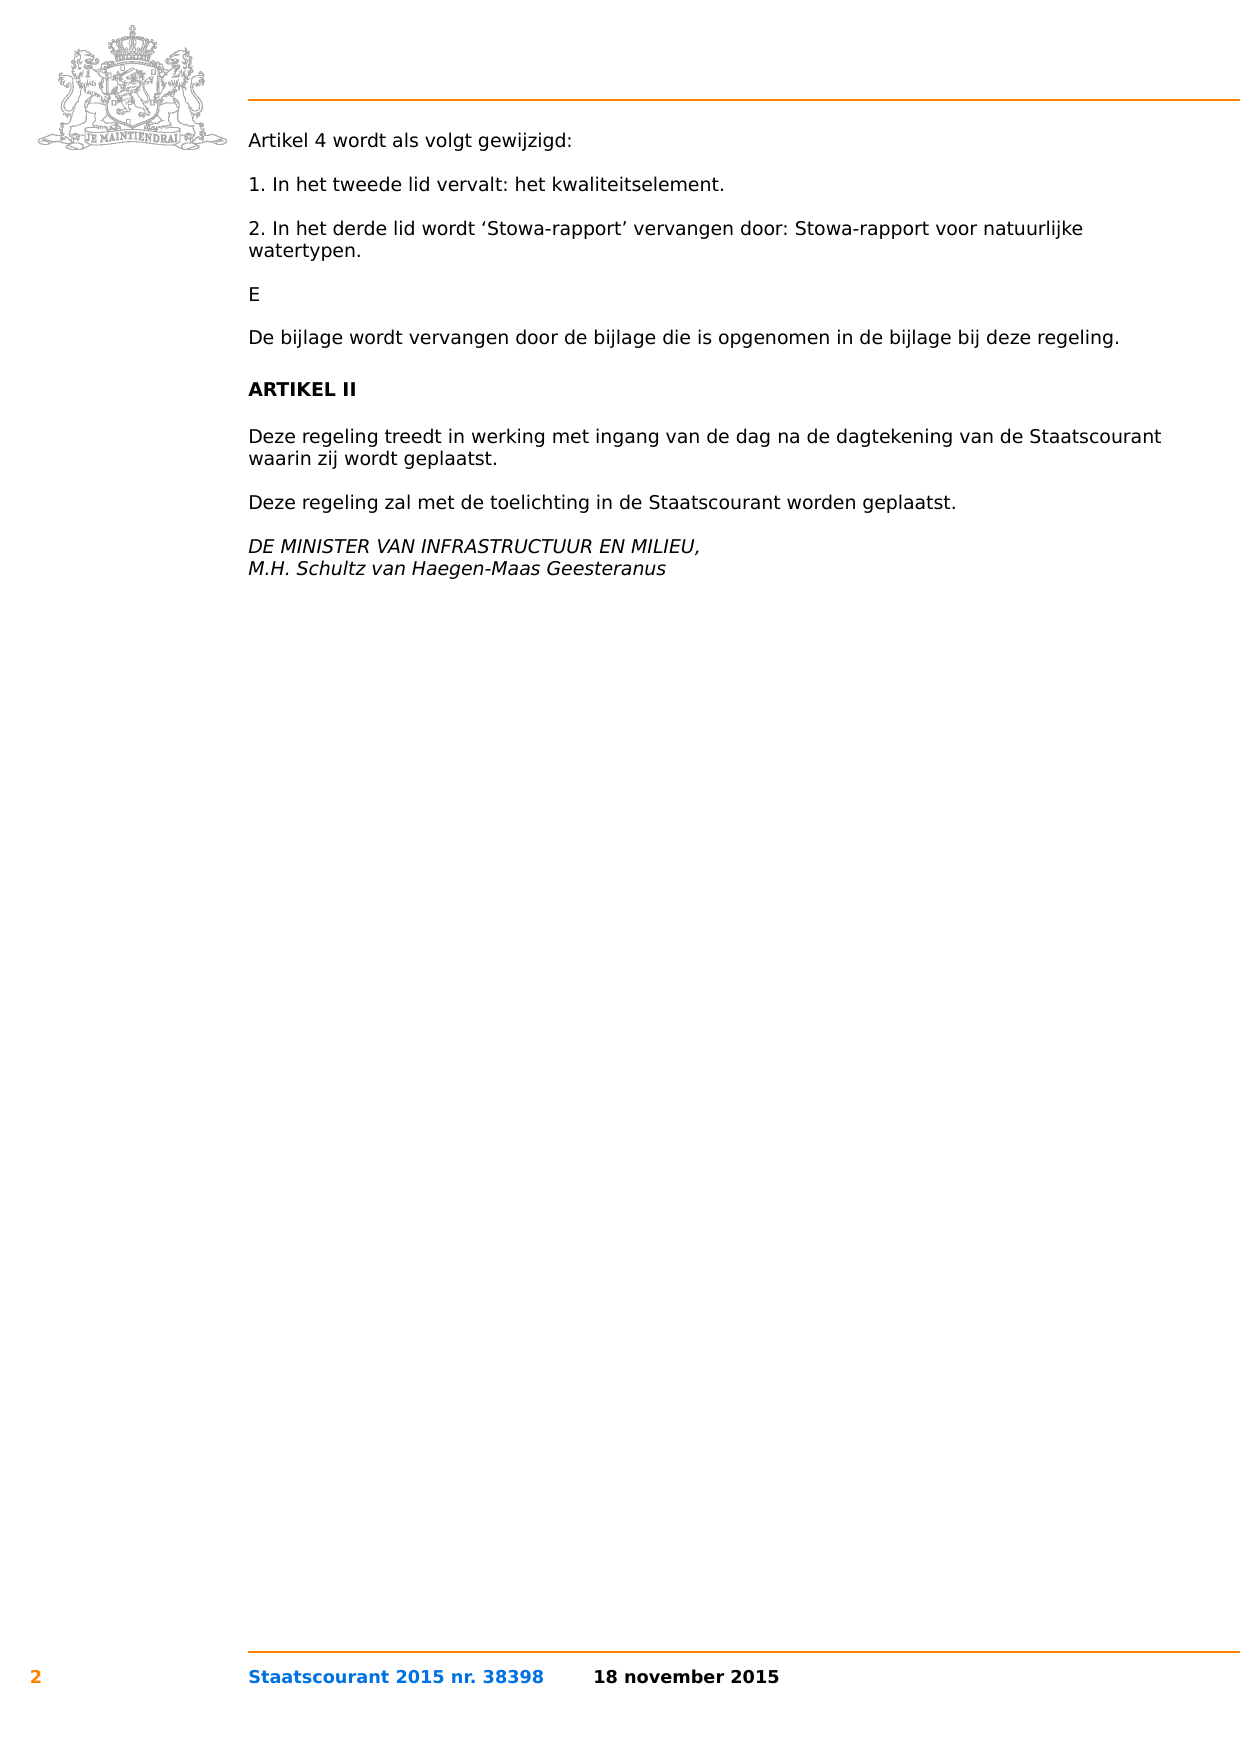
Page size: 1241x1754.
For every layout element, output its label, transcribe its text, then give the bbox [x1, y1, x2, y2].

text Artikel 4 wordt als volgt gewijzigd: [248, 130, 1163, 152]
text De bijlage wordt vervangen door de bijlage die is opgenomen in de bijlage bij deze regeling. [248, 327, 1163, 349]
text E [248, 283, 1163, 305]
text Deze regeling treedt in werking met ingang van de dag na de dagtekening van de Staatscourant waarin zij wordt geplaatst. [248, 426, 1163, 470]
subtitle ARTIKEL II [248, 379, 1163, 401]
text 2. In het derde lid wordt ‘Stowa-rapport’ vervangen door: Stowa-rapport voor natuurlijke watertypen. [248, 218, 1163, 262]
picture [38, 25, 227, 150]
text DE MINISTER VAN INFRASTRUCTUUR EN MILIEU, M.H. Schultz van Haegen-Maas Geesteranus [248, 536, 1163, 580]
text 1. In het tweede lid vervalt: het kwaliteitselement. [248, 174, 1163, 196]
text Deze regeling zal met de toelichting in de Staatscourant worden geplaatst. [248, 492, 1163, 514]
